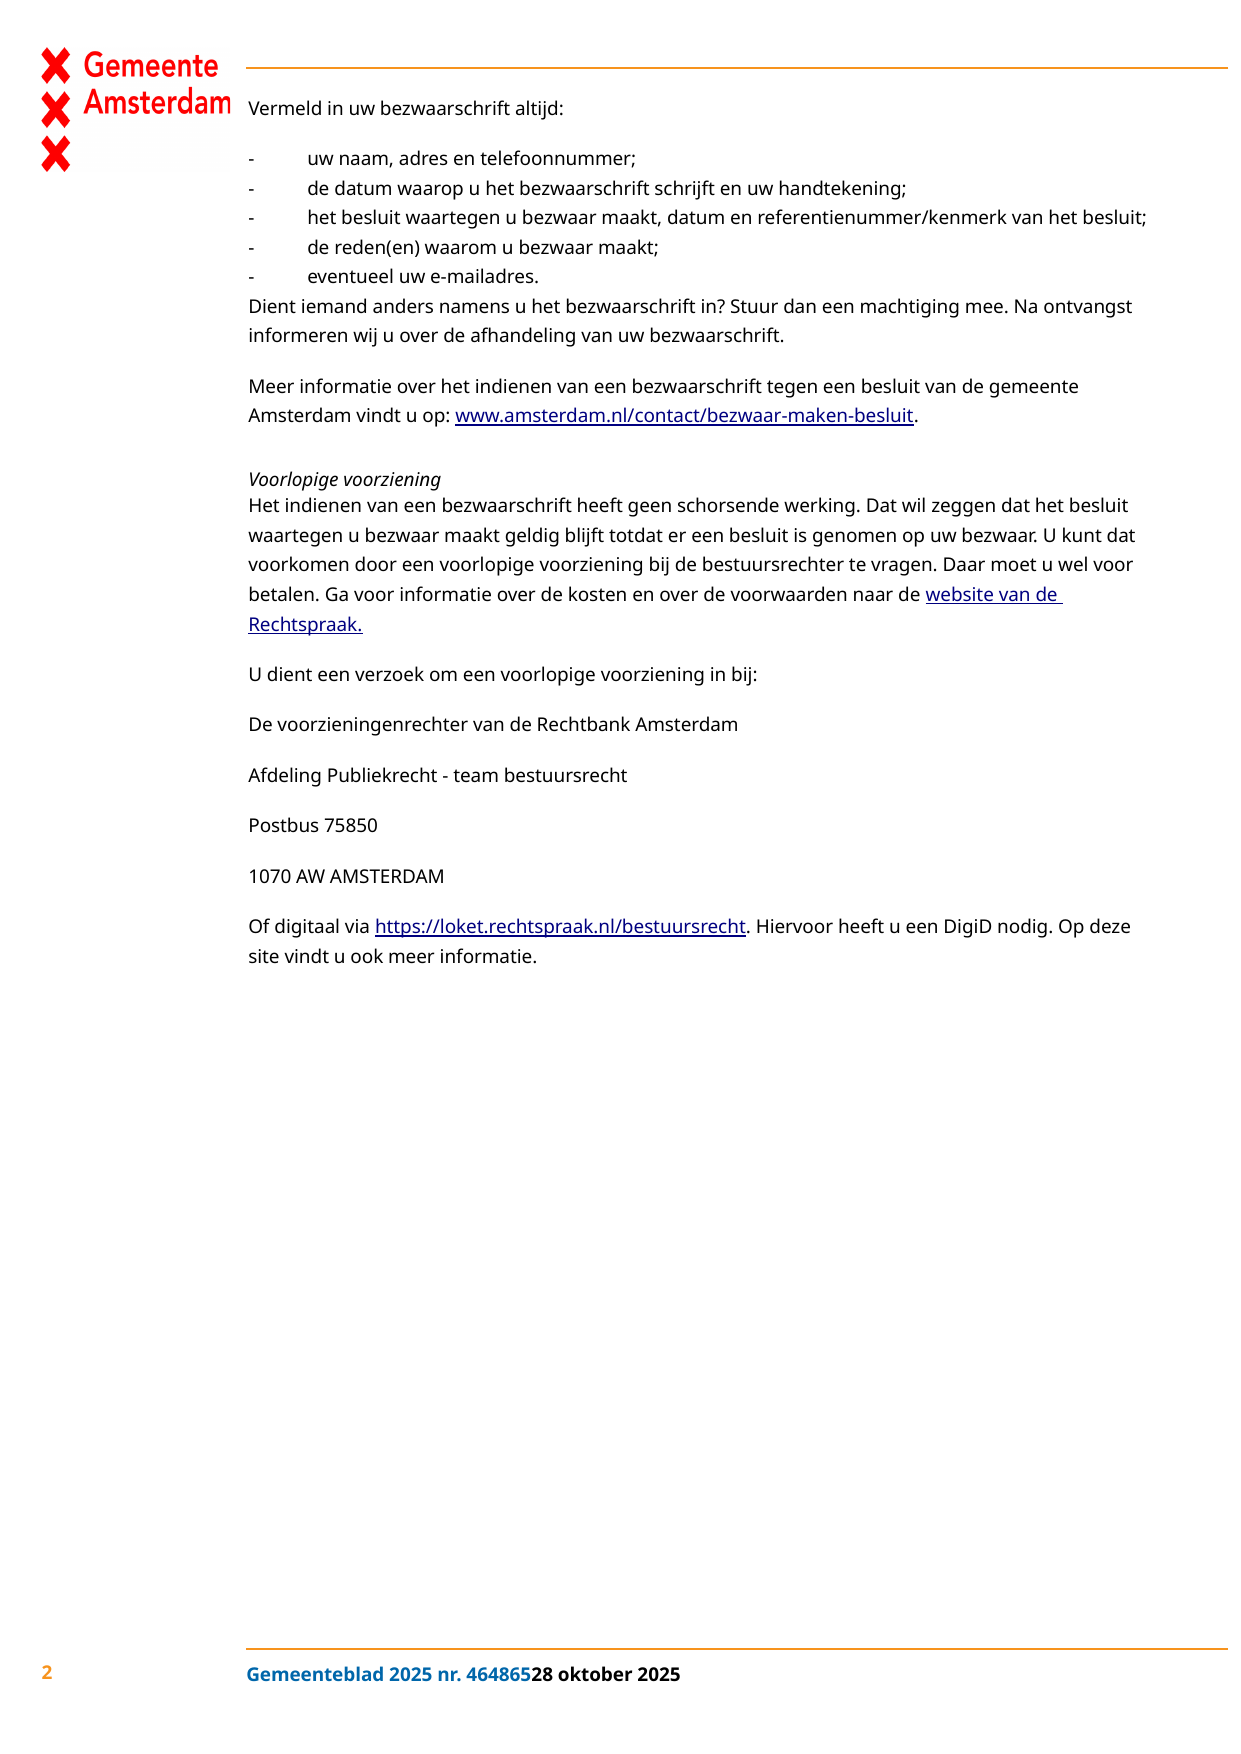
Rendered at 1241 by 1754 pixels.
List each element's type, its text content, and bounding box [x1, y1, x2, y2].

list uw naam, adres en telefoonnummer; [248, 145, 1152, 171]
text De voorzieningenrechter van de Rechtbank Amsterdam [248, 712, 1152, 737]
text Het indienen van een bezwaarschrift heeft geen schorsende werking. Dat wil zeggen dat het besluit waartegen u bezwaar maakt geldig blijft totdat er een besluit is genomen op uw bezwaar. U kunt dat voorkomen door een voorlopige voorziening bij de bestuursrechter te vragen. Daar moet u wel voor betalen. Ga voor informatie over de kosten en over de voorwaarden naar de website van de Rechtspraak. [248, 492, 1152, 636]
text Of digitaal via https://loket.rechtspraak.nl/bestuursrecht. Hiervoor heeft u een DigiD nodig. Op deze site vindt u ook meer informatie. [248, 913, 1152, 968]
text Voorlopige voorziening [248, 467, 1152, 492]
text Vermeld in uw bezwaarschrift altijd: [248, 95, 1152, 121]
text Meer informatie over het indienen van een bezwaarschrift tegen een besluit van de gemeente Amsterdam vindt u op: www.amsterdam.nl/contact/bezwaar-maken-besluit. [248, 373, 1152, 428]
list het besluit waartegen u bezwaar maakt, datum en referentienummer/kenmerk van het besluit; [248, 204, 1152, 230]
list de reden(en) waarom u bezwaar maakt; [248, 234, 1152, 260]
list eventueel uw e-mailadres. [248, 263, 1152, 289]
text 1070 AW AMSTERDAM [248, 863, 1152, 888]
list de datum waarop u het bezwaarschrift schrijft en uw handtekening; [248, 175, 1152, 201]
text Afdeling Publiekrecht - team bestuursrecht [248, 762, 1152, 788]
text Dient iemand anders namens u het bezwaarschrift in? Stuur dan een machtiging mee. Na ontvangst informeren wij u over de afhandeling van uw bezwaarschrift. [248, 293, 1152, 348]
text U dient een verzoek om een voorlopige voorziening in bij: [248, 661, 1152, 687]
text Postbus 75850 [248, 812, 1152, 838]
picture [41, 47, 231, 172]
